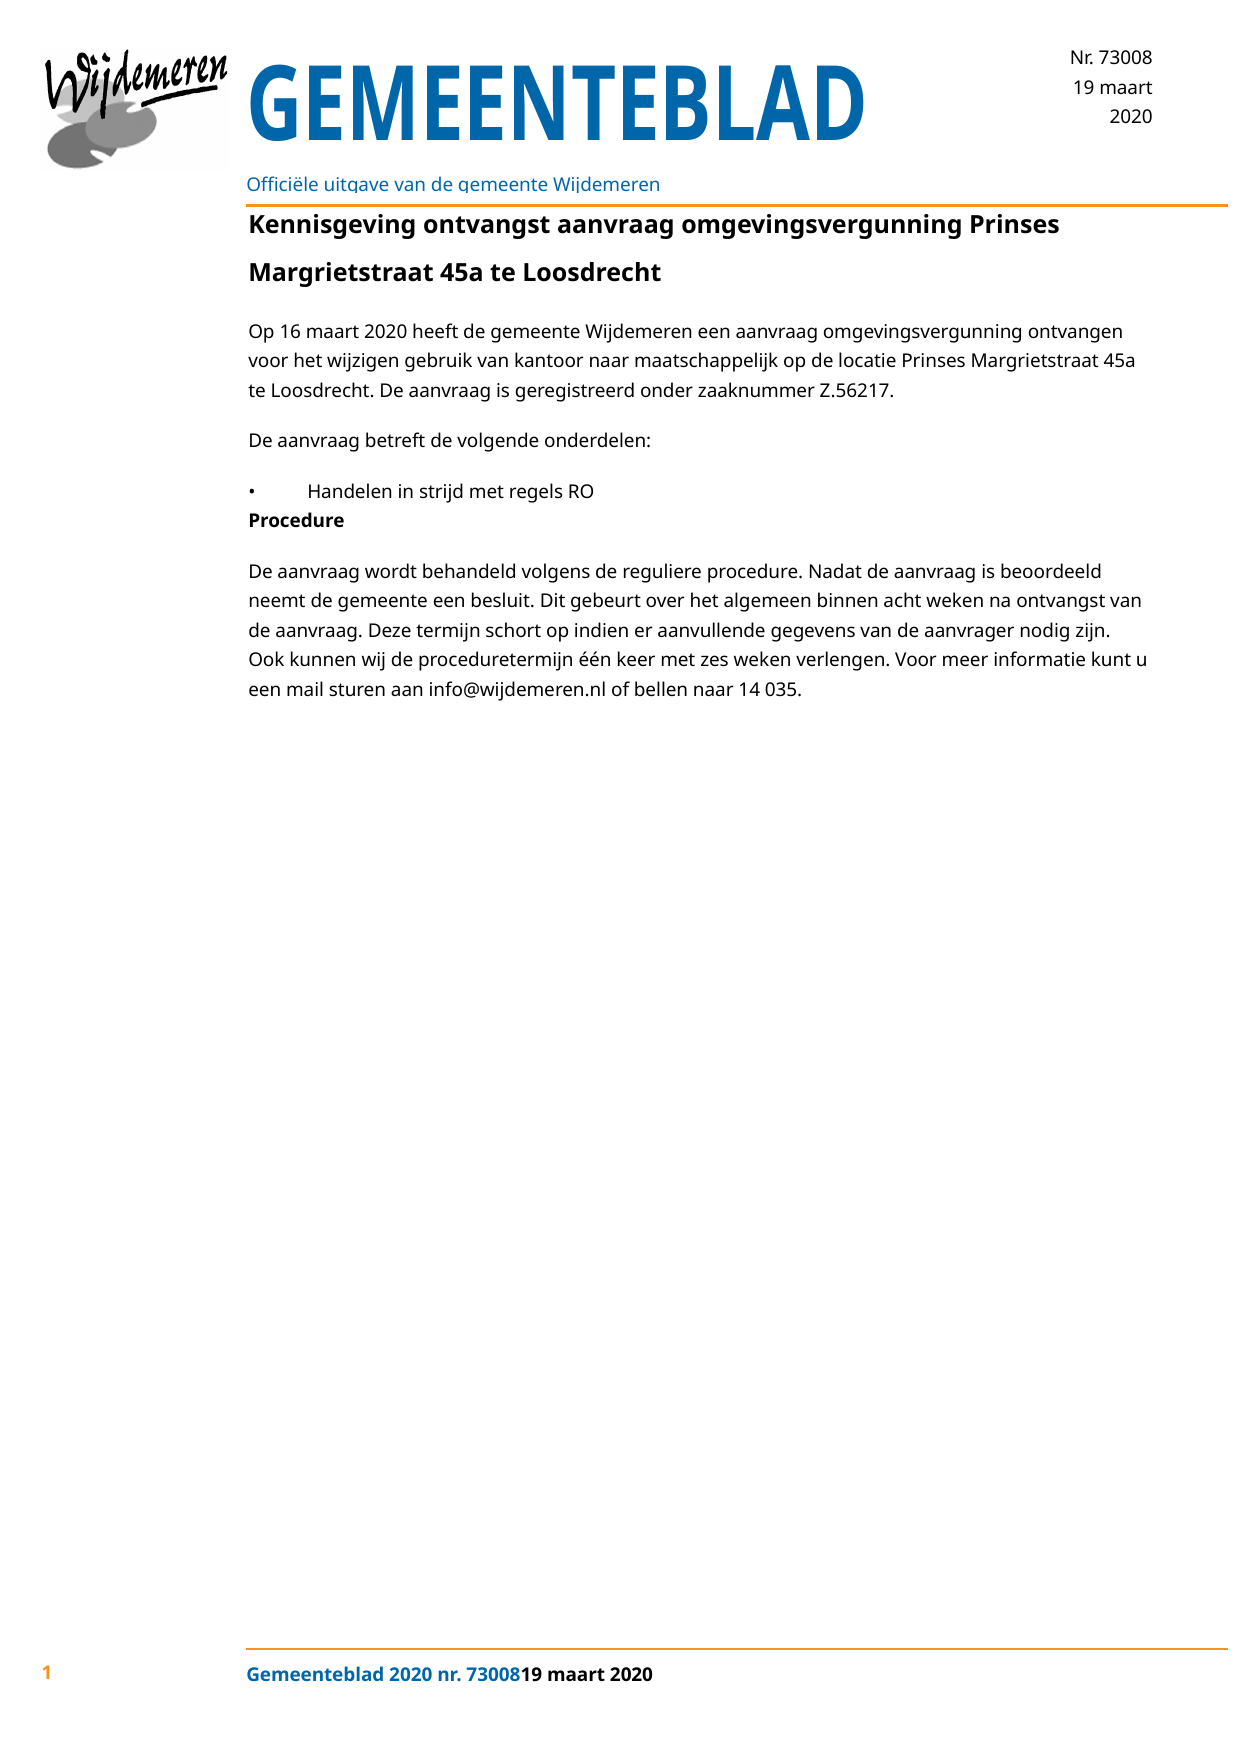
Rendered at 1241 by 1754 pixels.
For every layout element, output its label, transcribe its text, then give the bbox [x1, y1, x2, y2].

text Kennisgeving ontvangst aanvraag omgevingsvergunning Prinses Margrietstraat 45a te Loosdrecht [248, 207, 1152, 288]
list Handelen in strijd met regels RO [248, 478, 1152, 504]
text Procedure [248, 507, 1152, 533]
text De aanvraag wordt behandeld volgens de reguliere procedure. Nadat de aanvraag is beoordeeld neemt de gemeente een besluit. Dit gebeurt over het algemeen binnen acht weken na ontvangst van de aanvraag. Deze termijn schort op indien er aanvullende gegevens van de aanvrager nodig zijn. Ook kunnen wij de proceduretermijn één keer met zes weken verlengen. Voor meer informatie kunt u een mail sturen aan info@wijdemeren.nl of bellen naar 14 035. [248, 558, 1152, 702]
text Op 16 maart 2020 heeft de gemeente Wijdemeren een aanvraag omgevingsvergunning ontvangen voor het wijzigen gebruik van kantoor naar maatschappelijk op de locatie Prinses Margrietstraat 45a te Loosdrecht. De aanvraag is geregistreerd onder zaaknummer Z.56217. [248, 318, 1152, 403]
picture [41, 47, 231, 172]
text De aanvraag betreft de volgende onderdelen: [248, 427, 1152, 453]
